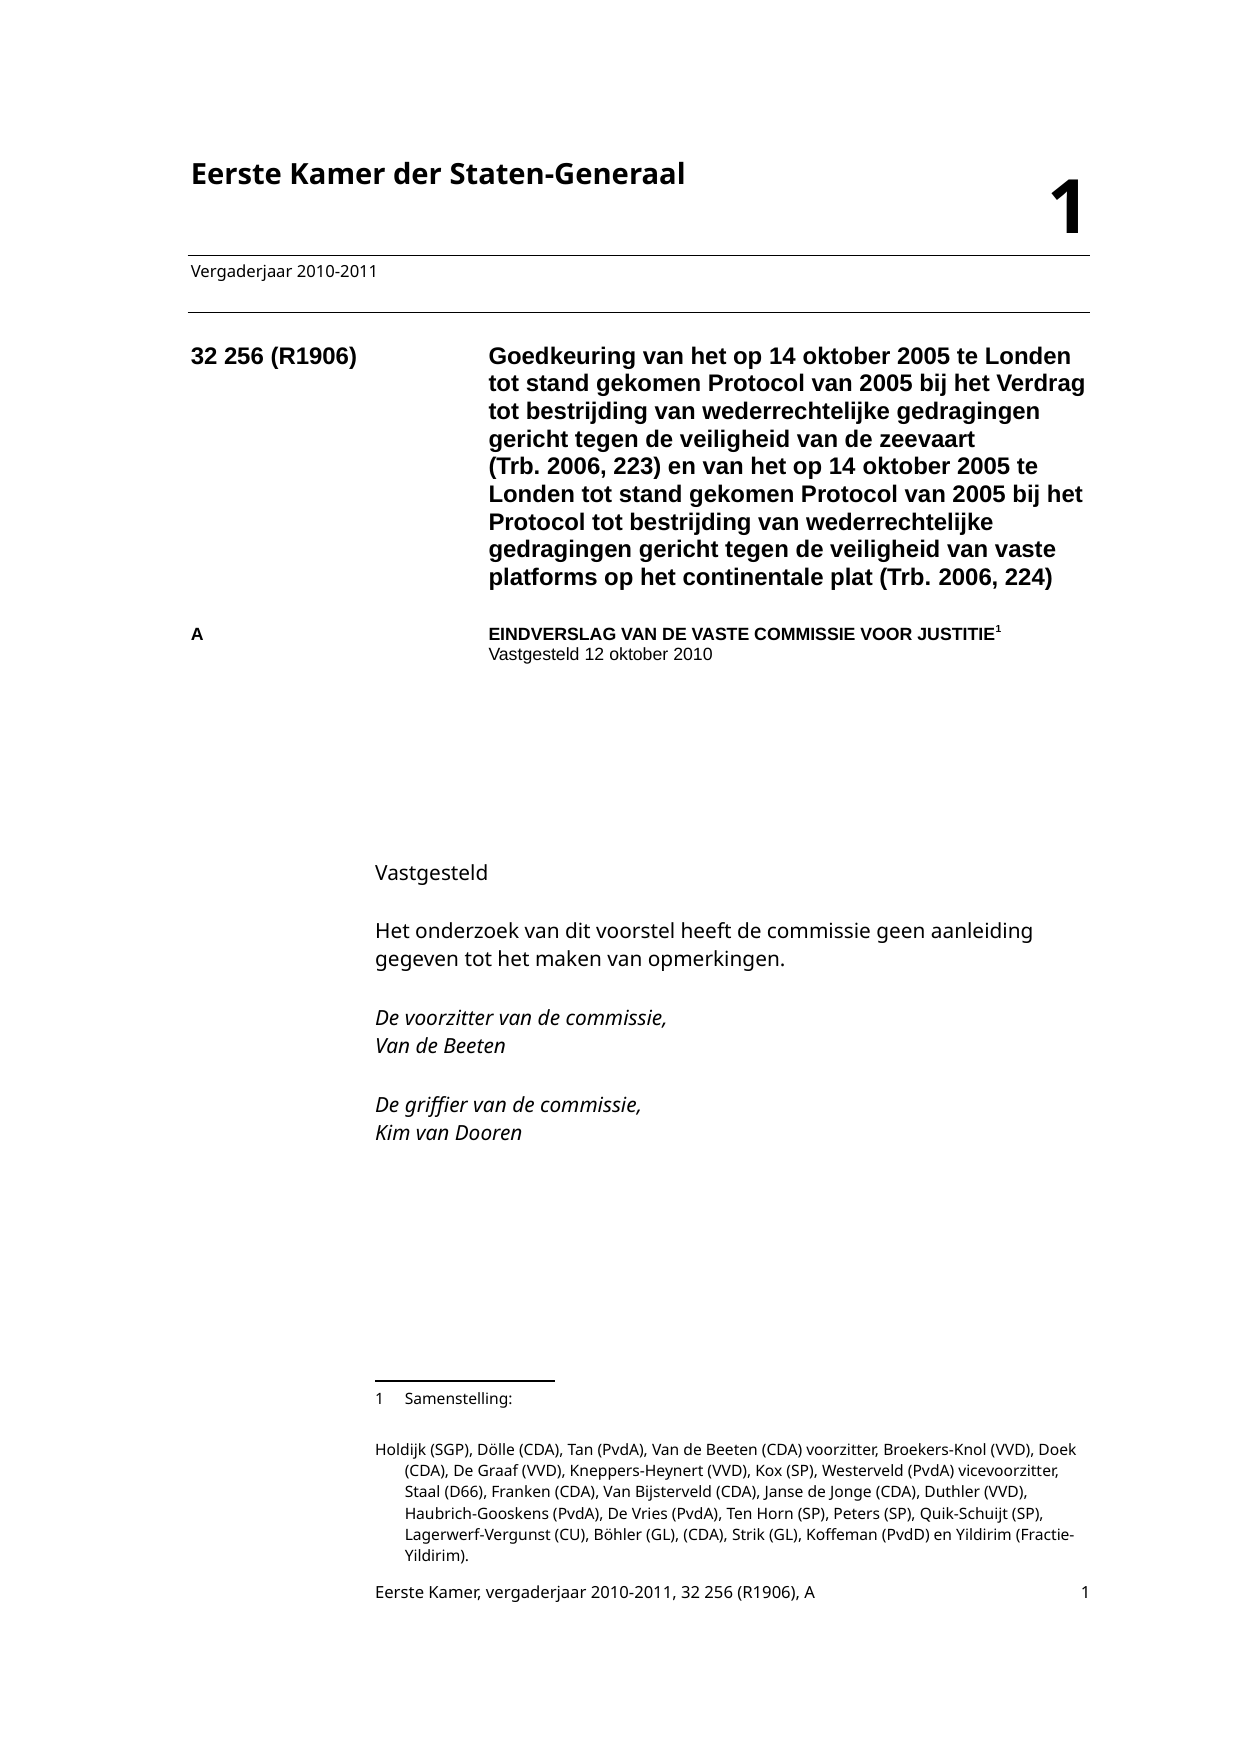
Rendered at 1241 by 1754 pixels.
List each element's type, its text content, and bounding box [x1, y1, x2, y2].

table_cell Goedkeuring van het op 14 oktober 2005 te Londen tot stand gekomen Protocol van 2005 bij het Verdrag tot bestrijding van wederrechtelijke gedragingen gericht tegen de veiligheid van de zeevaart (Trb. 2006, 223) en van het op 14 oktober 2005 te Londen tot stand gekomen Protocol van 2005 bij het Protocol tot bestrijding van wederrechtelijke gedragingen gericht tegen de veiligheid van vaste platforms op het continentale plat (Trb. 2006, 224) [485, 339, 1090, 620]
table_cell 32 256 (R1906) [188, 339, 485, 620]
text De voorzitter van de commissie, [375, 1003, 1090, 1031]
text De griffier van de commissie, [375, 1090, 1090, 1118]
table_header Eerste Kamer der Staten-Generaal [188, 150, 909, 255]
table_header 1 [910, 150, 1090, 255]
text Het onderzoek van dit voorstel heeft de commissie geen aanleiding gegeven tot het maken van opmerkingen. [375, 916, 1090, 973]
table_cell EINDVERSLAG VAN DE VASTE COMMISSIE VOOR JUSTITIE Vastgesteld 12 oktober 2010 [485, 620, 1090, 739]
table_cell [188, 313, 485, 339]
text Vastgesteld [375, 858, 1090, 886]
table_cell [485, 313, 1090, 339]
table_cell Vergaderjaar 2010-2011 [188, 256, 485, 312]
table_cell A [188, 620, 485, 739]
text Kim van Dooren [375, 1118, 1090, 1147]
text Van de Beeten [375, 1031, 1090, 1060]
table_cell [485, 256, 1090, 312]
